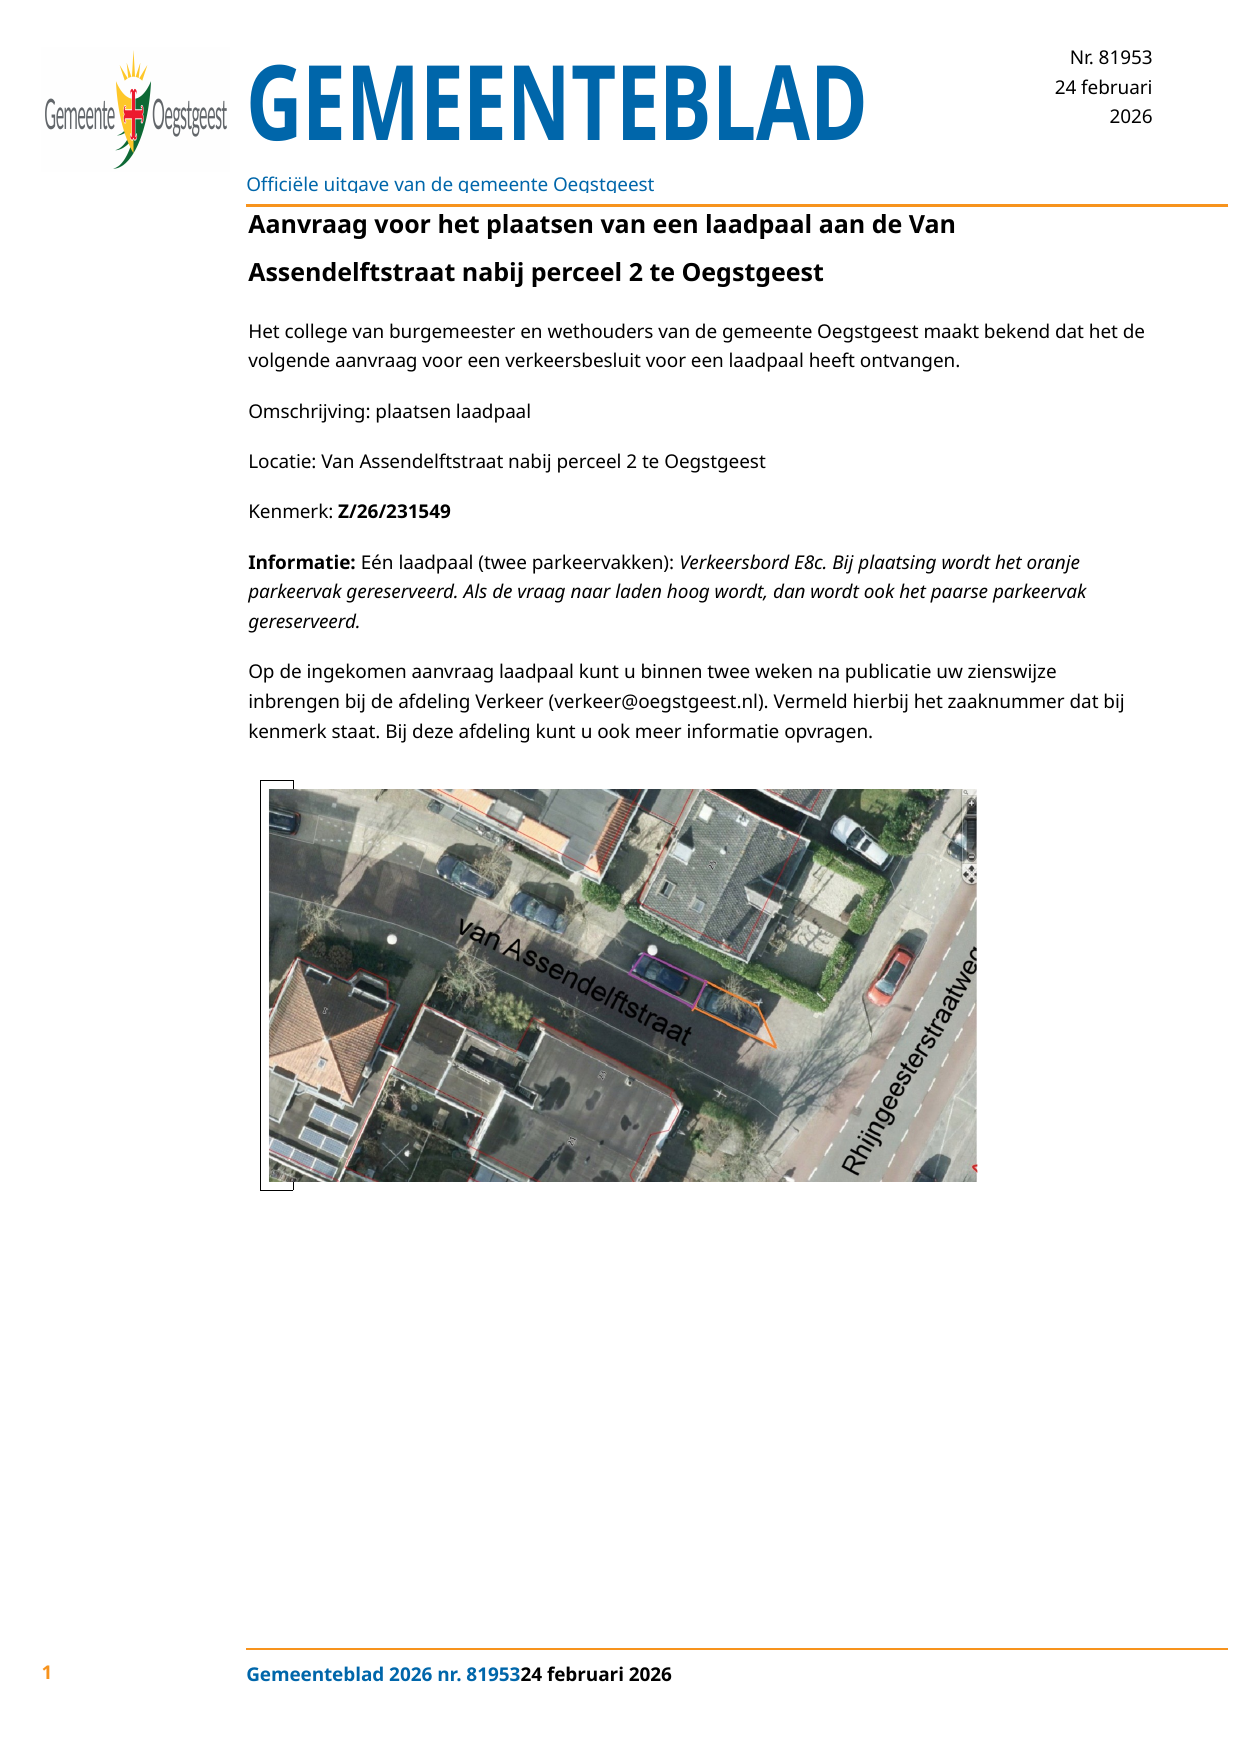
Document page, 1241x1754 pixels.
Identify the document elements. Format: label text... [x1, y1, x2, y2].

text Kenmerk: Z/26/231549 [248, 499, 1152, 524]
text Het college van burgemeester en wethouders van de gemeente Oegstgeest maakt bekend dat het de volgende aanvraag voor een verkeersbesluit voor een laadpaal heeft ontvangen. [248, 318, 1152, 373]
picture [268, 789, 978, 1182]
text Informatie: Eén laadpaal (twee parkeervakken): Verkeersbord E8c. Bij plaatsing wordt het oranje parkeervak gereserveerd. Als de vraag naar laden hoog wordt, dan wordt ook het paarse parkeervak gereserveerd. [248, 549, 1152, 634]
picture [41, 47, 231, 172]
text Locatie: Van Assendelftstraat nabij perceel 2 te Oegstgeest [248, 448, 1152, 474]
text Aanvraag voor het plaatsen van een laadpaal aan de Van Assendelftstraat nabij perceel 2 te Oegstgeest [248, 207, 1152, 288]
text Omschrijving: plaatsen laadpaal [248, 398, 1152, 424]
text Op de ingekomen aanvraag laadpaal kunt u binnen twee weken na publicatie uw zienswijze inbrengen bij de afdeling Verkeer (verkeer@oegstgeest.nl). Vermeld hierbij het zaaknummer dat bij kenmerk staat. Bij deze afdeling kunt u ook meer informatie opvragen. [248, 659, 1152, 744]
